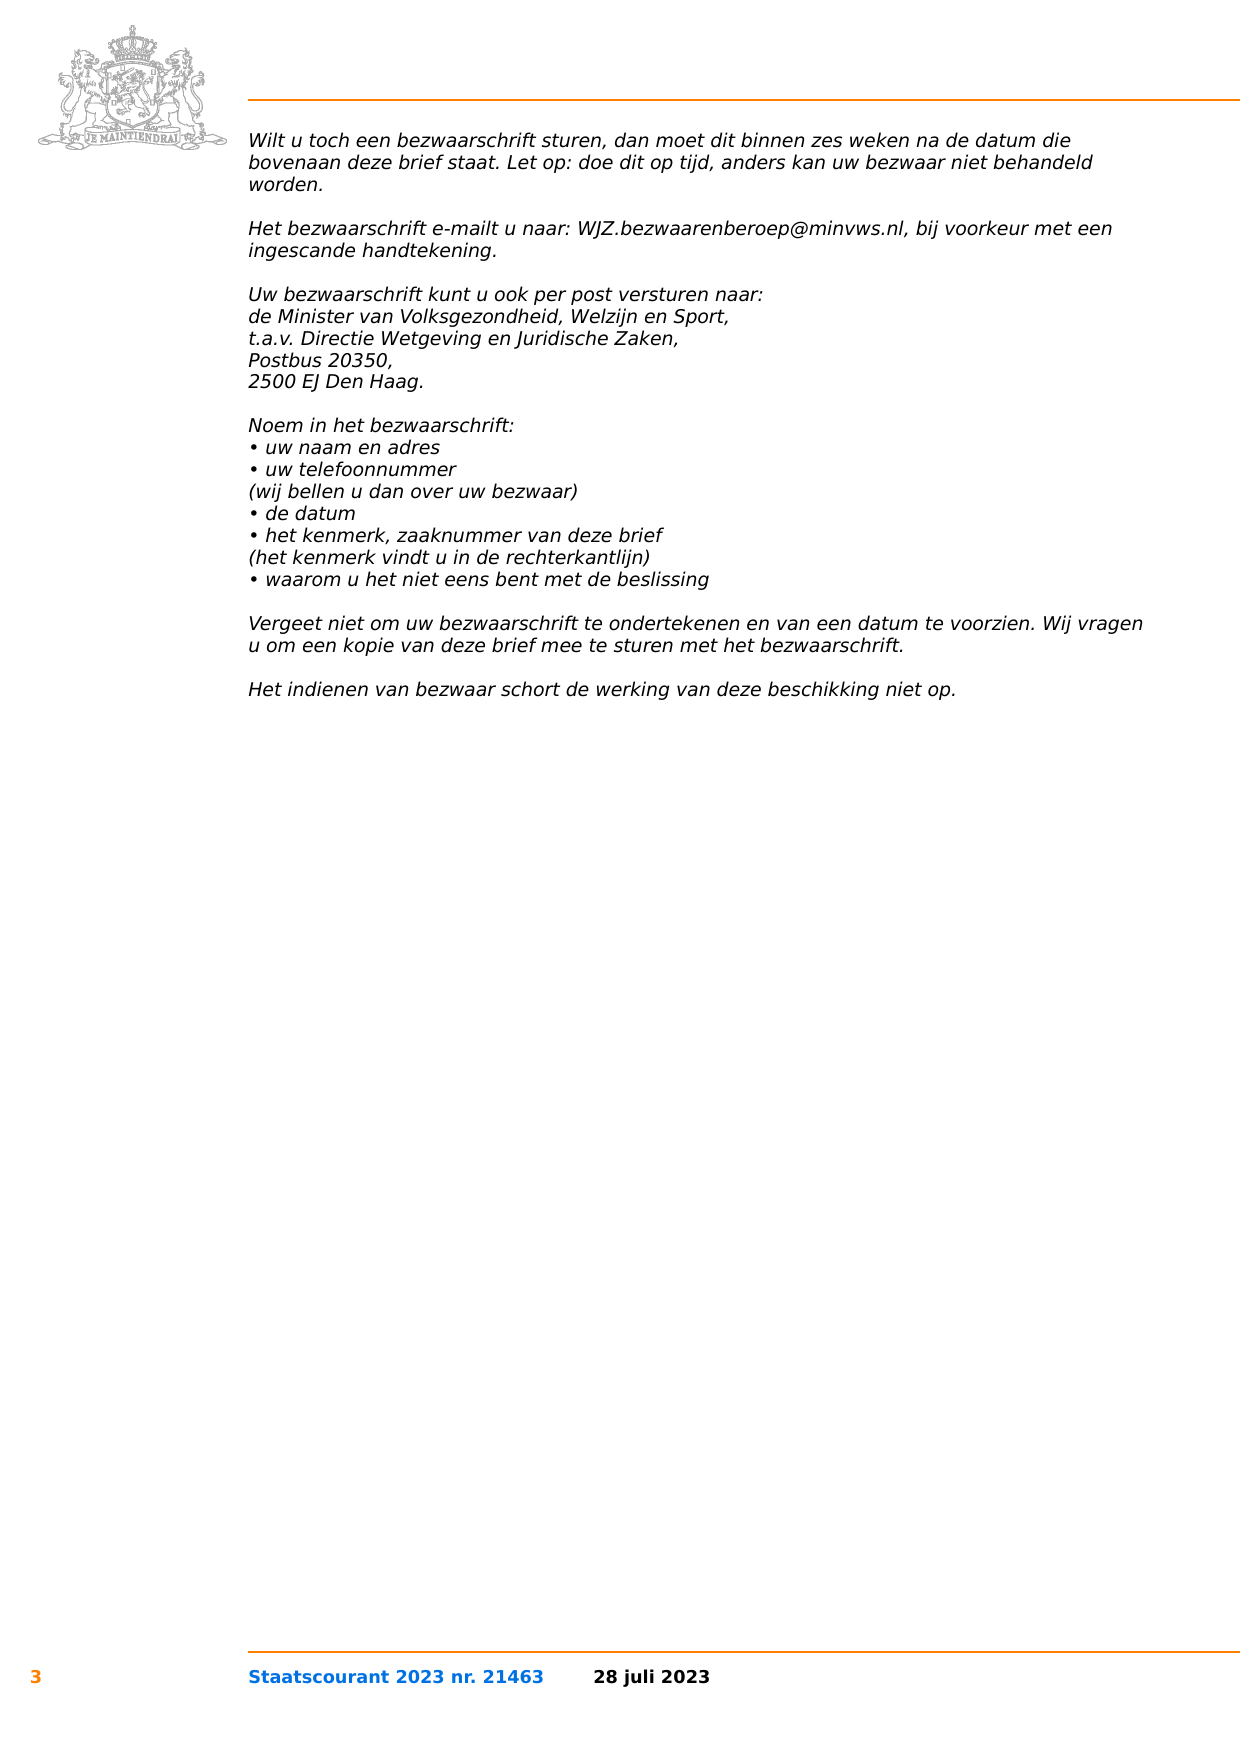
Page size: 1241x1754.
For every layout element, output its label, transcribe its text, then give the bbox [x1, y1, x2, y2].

text de Minister van Volksgezondheid, Welzijn en Sport, [248, 306, 1163, 327]
text (wij bellen u dan over uw bezwaar) [248, 481, 1163, 503]
text t.a.v. Directie Wetgeving en Juridische Zaken, [248, 327, 1163, 349]
text • het kenmerk, zaaknummer van deze brief [248, 525, 1163, 547]
text (het kenmerk vindt u in de rechterkantlijn) [248, 547, 1163, 569]
text Postbus 20350, [248, 349, 1163, 371]
text Noem in het bezwaarschrift: [248, 415, 1163, 437]
text Het bezwaarschrift e-mailt u naar: WJZ.bezwaarenberoep@minvws.nl, bij voorkeur met een ingescande handtekening. [248, 218, 1163, 262]
picture [38, 25, 227, 150]
text • waarom u het niet eens bent met de beslissing [248, 569, 1163, 591]
text Uw bezwaarschrift kunt u ook per post versturen naar: [248, 283, 1163, 306]
text • uw naam en adres [248, 437, 1163, 459]
text Wilt u toch een bezwaarschrift sturen, dan moet dit binnen zes weken na de datum die bovenaan deze brief staat. Let op: doe dit op tijd, anders kan uw bezwaar niet behandeld worden. [248, 130, 1163, 196]
text Vergeet niet om uw bezwaarschrift te ondertekenen en van een datum te voorzien. Wij vragen u om een kopie van deze brief mee te sturen met het bezwaarschrift. [248, 613, 1163, 657]
text 2500 EJ Den Haag. [248, 371, 1163, 393]
text Het indienen van bezwaar schort de werking van deze beschikking niet op. [248, 679, 1163, 701]
text • de datum [248, 503, 1163, 525]
text • uw telefoonnummer [248, 459, 1163, 481]
